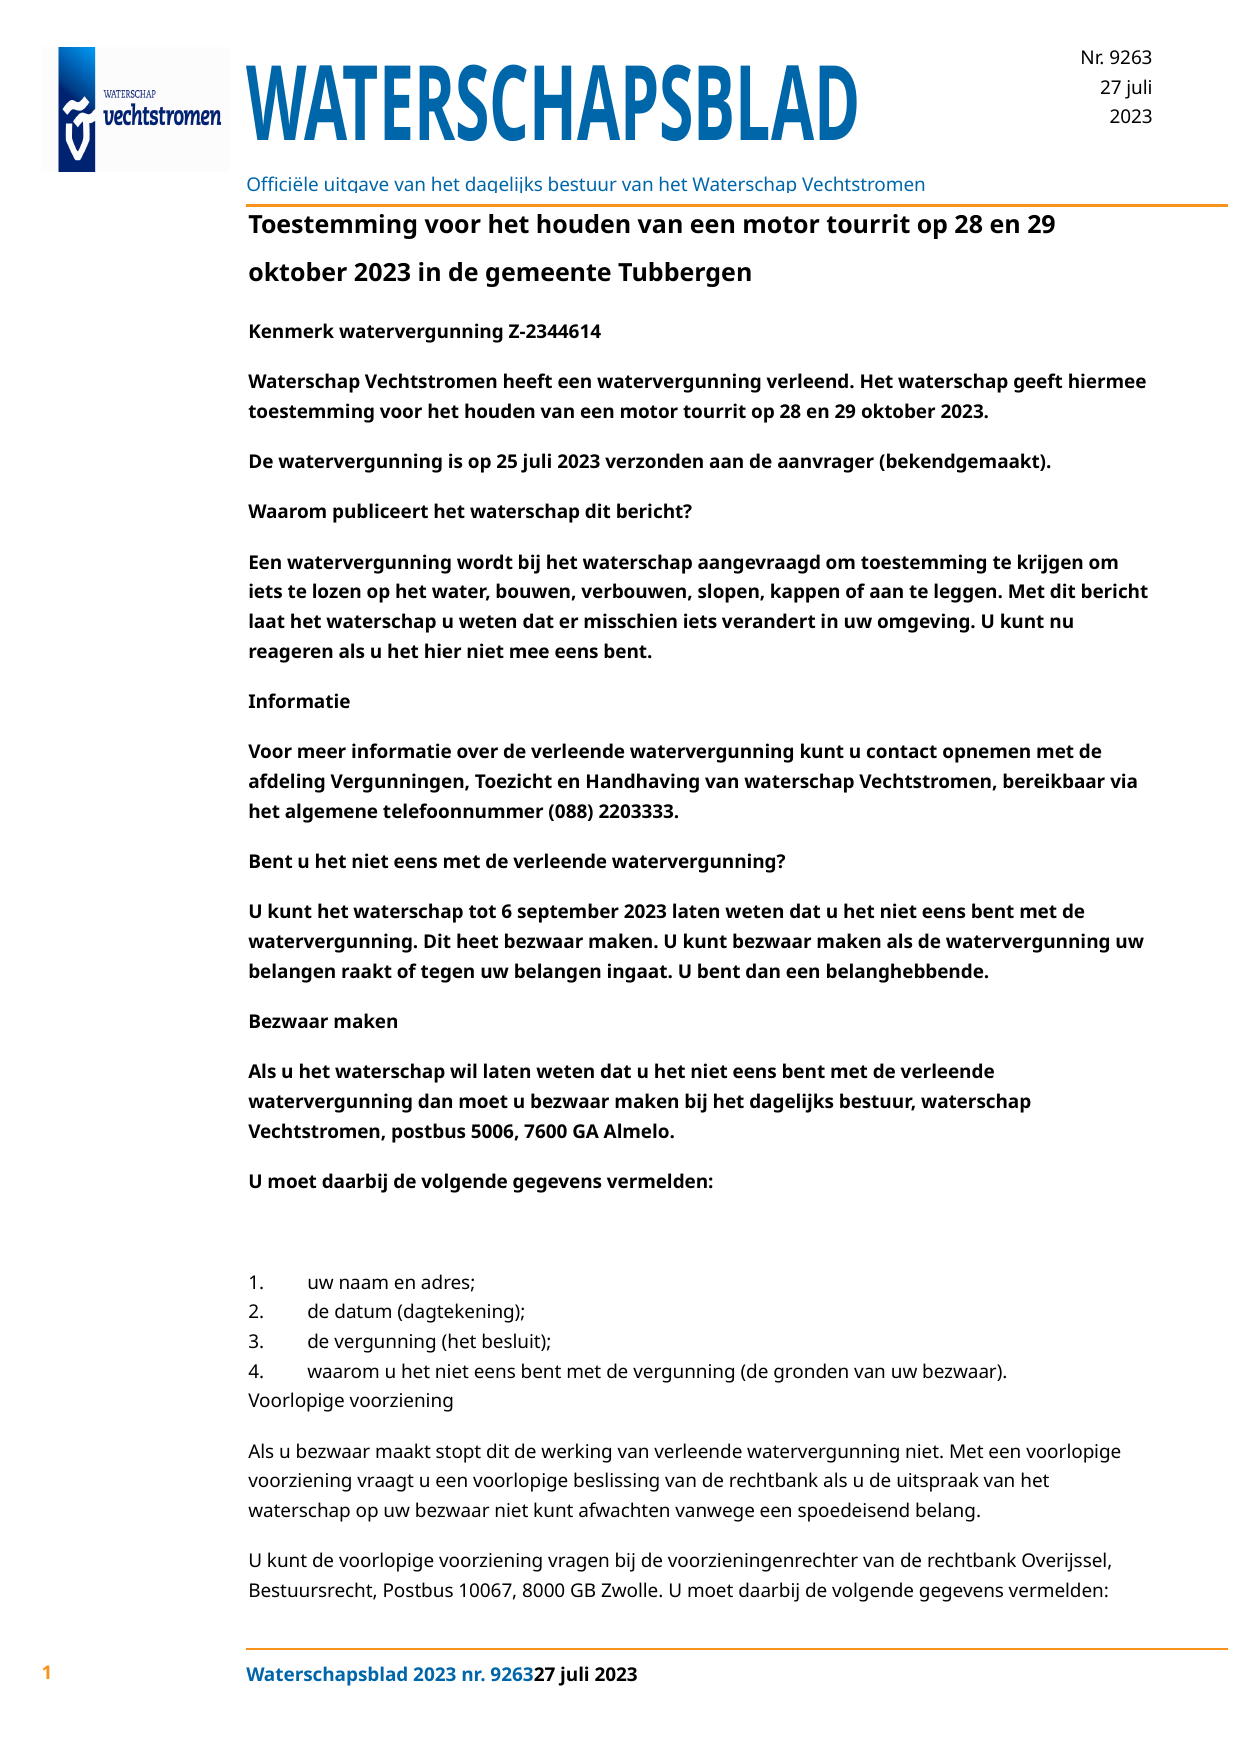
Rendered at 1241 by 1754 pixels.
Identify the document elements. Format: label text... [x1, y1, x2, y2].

text Kenmerk watervergunning Z-2344614 [248, 318, 1152, 344]
text Waarom publiceert het waterschap dit bericht? [248, 499, 1152, 524]
text Bezwaar maken [248, 1008, 1152, 1034]
list de vergunning (het besluit); [248, 1328, 1152, 1354]
text Waterschap Vechtstromen heeft een watervergunning verleend. Het waterschap geeft hiermee toestemming voor het houden van een motor tourrit op 28 en 29 oktober 2023. [248, 368, 1152, 424]
text Als u het waterschap wil laten weten dat u het niet eens bent met de verleende watervergunning dan moet u bezwaar maken bij het dagelijks bestuur, waterschap Vechtstromen, postbus 5006, 7600 GA Almelo. [248, 1059, 1152, 1144]
text De watervergunning is op 25 juli 2023 verzonden aan de aanvrager (bekendgemaakt). [248, 448, 1152, 474]
text U moet daarbij de volgende gegevens vermelden: [248, 1168, 1152, 1194]
text Bent u het niet eens met de verleende watervergunning? [248, 848, 1152, 874]
text U kunt het waterschap tot 6 september 2023 laten weten dat u het niet eens bent met de watervergunning. Dit heet bezwaar maken. U kunt bezwaar maken als de watervergunning uw belangen raakt of tegen uw belangen ingaat. U bent dan een belanghebbende. [248, 899, 1152, 984]
list de datum (dagtekening); [248, 1299, 1152, 1324]
text Informatie [248, 688, 1152, 714]
text Als u bezwaar maakt stopt dit de werking van verleende watervergunning niet. Met een voorlopige voorziening vraagt u een voorlopige beslissing van de rechtbank als u de uitspraak van het waterschap op uw bezwaar niet kunt afwachten vanwege een spoedeisend belang. [248, 1438, 1152, 1523]
text U kunt de voorlopige voorziening vragen bij de voorzieningenrechter van de rechtbank Overijssel, Bestuursrecht, Postbus 10067, 8000 GB Zwolle. U moet daarbij de volgende gegevens vermelden: [248, 1547, 1152, 1603]
list uw naam en adres; [248, 1269, 1152, 1295]
text Toestemming voor het houden van een motor tourrit op 28 en 29 oktober 2023 in de gemeente Tubbergen [248, 207, 1152, 288]
picture [41, 47, 231, 172]
text Voor meer informatie over de verleende watervergunning kunt u contact opnemen met de afdeling Vergunningen, Toezicht en Handhaving van waterschap Vechtstromen, bereikbaar via het algemene telefoonnummer (088) 2203333. [248, 739, 1152, 824]
text Voorlopige voorziening [248, 1387, 1152, 1413]
text Een watervergunning wordt bij het waterschap aangevraagd om toestemming te krijgen om iets te lozen op het water, bouwen, verbouwen, slopen, kappen of aan te leggen. Met dit bericht laat het waterschap u weten dat er misschien iets verandert in uw omgeving. U kunt nu reageren als u het hier niet mee eens bent. [248, 549, 1152, 664]
list waarom u het niet eens bent met de vergunning (de gronden van uw bezwaar). [248, 1358, 1152, 1384]
